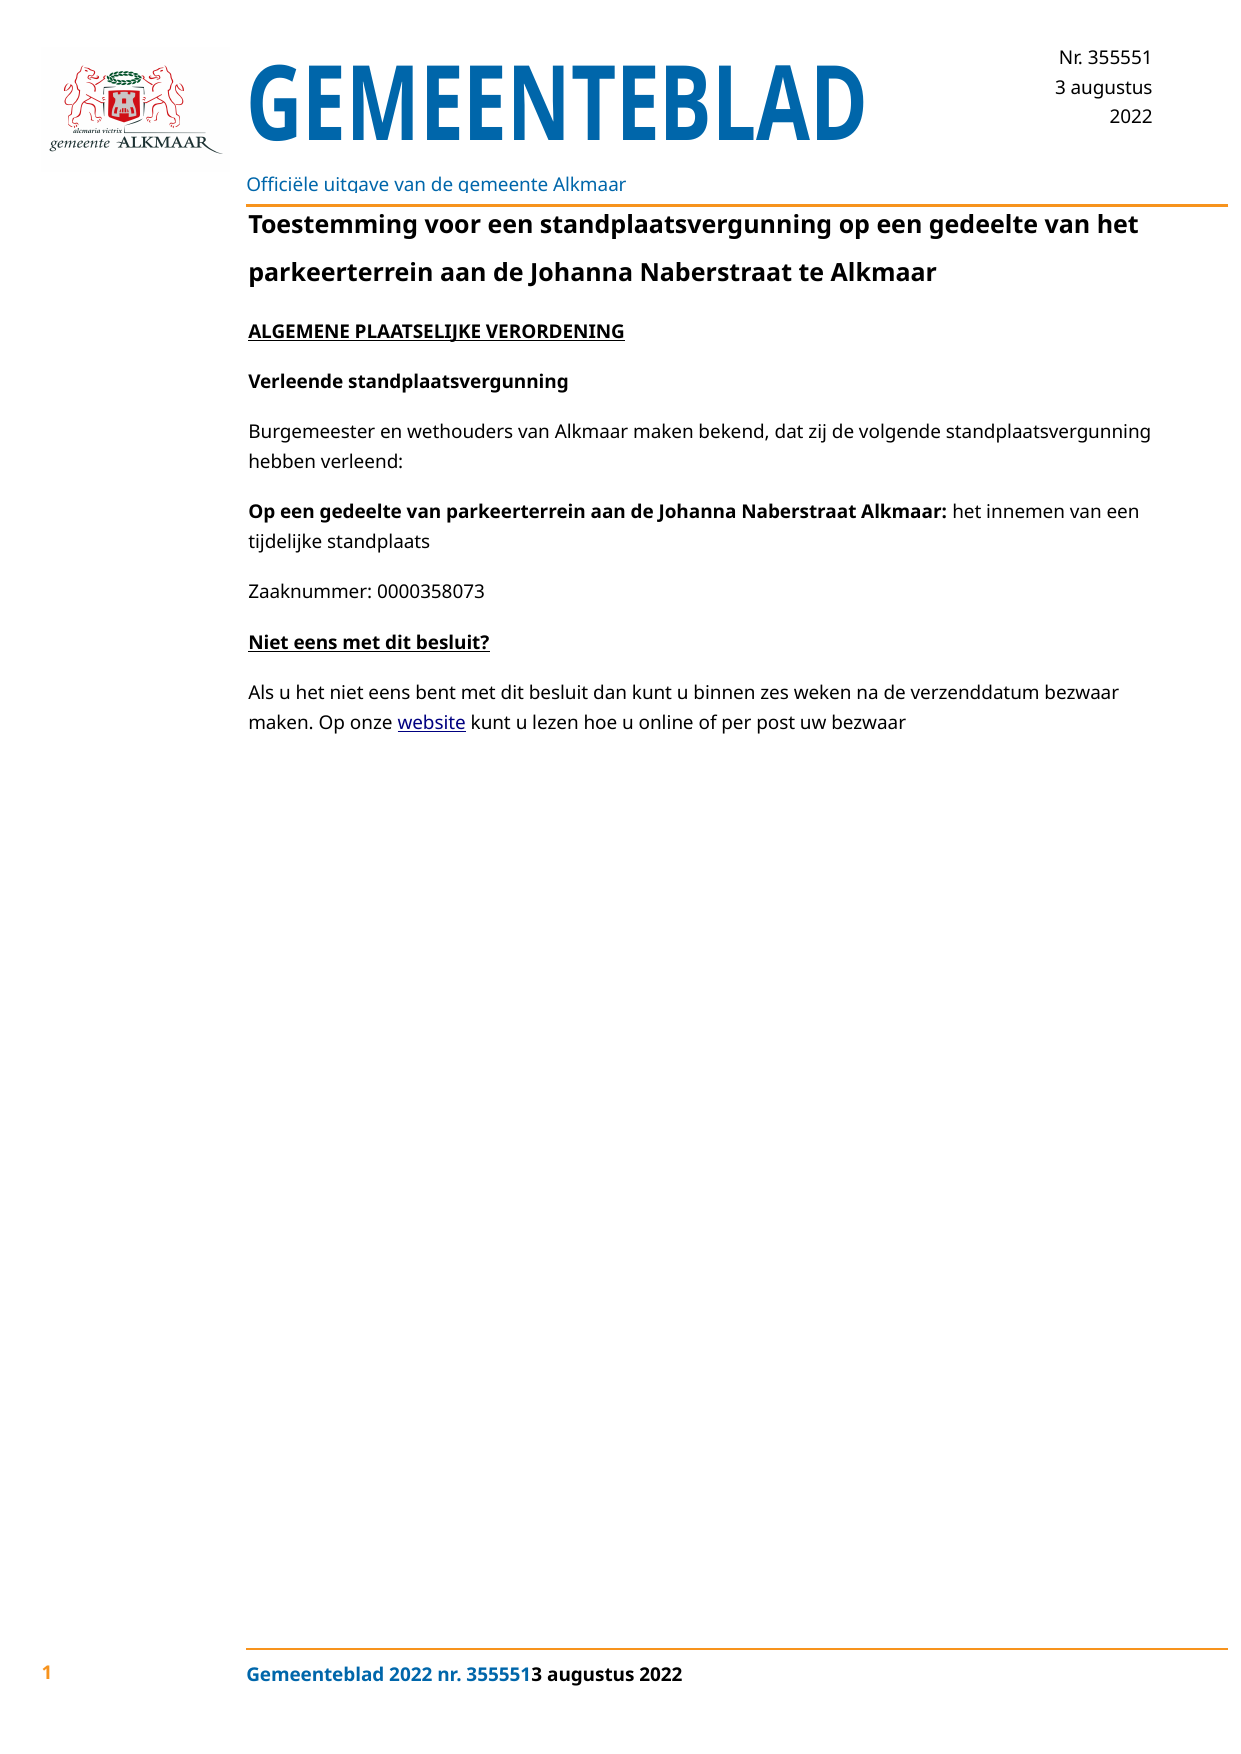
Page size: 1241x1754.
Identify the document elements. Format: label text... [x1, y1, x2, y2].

text ALGEMENE PLAATSELIJKE VERORDENING [248, 318, 1152, 344]
text Niet eens met dit besluit? [248, 629, 1152, 655]
text Burgemeester en wethouders van Alkmaar maken bekend, dat zij de volgende standplaatsvergunning hebben verleend: [248, 419, 1152, 474]
text Op een gedeelte van parkeerterrein aan de Johanna Naberstraat Alkmaar: het innemen van een tijdelijke standplaats [248, 499, 1152, 554]
text Zaaknummer: 0000358073 [248, 579, 1152, 604]
text Als u het niet eens bent met dit besluit dan kunt u binnen zes weken na de verzenddatum bezwaar maken. Op onze website kunt u lezen hoe u online of per post uw bezwaar [248, 679, 1152, 735]
text Toestemming voor een standplaatsvergunning op een gedeelte van het parkeerterrein aan de Johanna Naberstraat te Alkmaar [248, 207, 1152, 288]
text Verleende standplaatsvergunning [248, 368, 1152, 394]
picture [41, 47, 231, 172]
